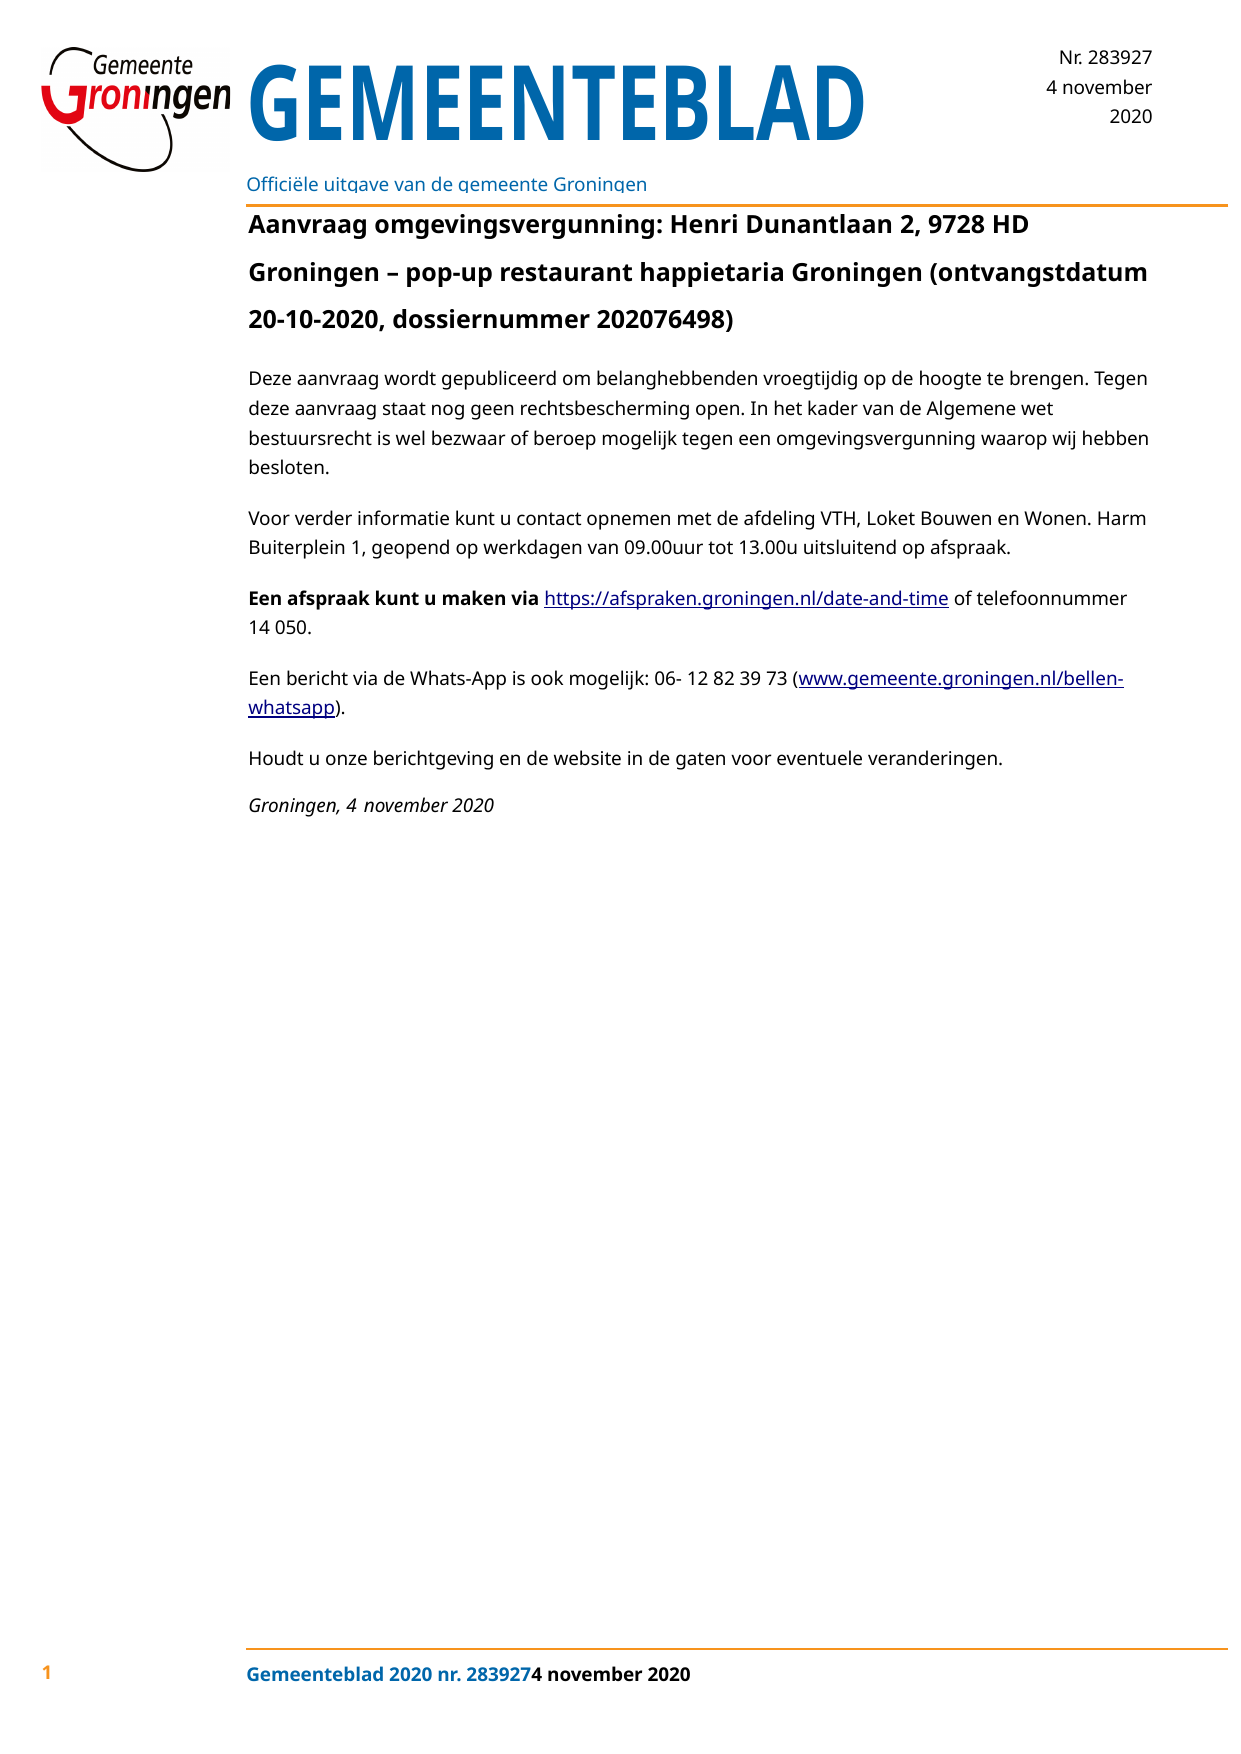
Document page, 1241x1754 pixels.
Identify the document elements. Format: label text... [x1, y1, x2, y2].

picture [41, 47, 231, 172]
text Voor verder informatie kunt u contact opnemen met de afdeling VTH, Loket Bouwen en Wonen. Harm Buiterplein 1, geopend op werkdagen van 09.00uur tot 13.00u uitsluitend op afspraak. [248, 505, 1152, 560]
text Deze aanvraag wordt gepubliceerd om belanghebbenden vroegtijdig op de hoogte te brengen. Tegen deze aanvraag staat nog geen rechtsbescherming open. In het kader van de Algemene wet bestuursrecht is wel bezwaar of beroep mogelijk tegen een omgevingsvergunning waarop wij hebben besloten. [248, 366, 1152, 480]
text Groningen, 4 november 2020 [248, 792, 1152, 818]
text Houdt u onze berichtgeving en de website in de gaten voor eventuele veranderingen. [248, 745, 1152, 770]
text Een bericht via de Whats-App is ook mogelijk: 06- 12 82 39 73 (www.gemeente.groningen.nl/bellen-whatsapp). [248, 665, 1152, 720]
text Aanvraag omgevingsvergunning: Henri Dunantlaan 2, 9728 HD Groningen – pop-up restaurant happietaria Groningen (ontvangstdatum 20-10-2020, dossiernummer 202076498) [248, 207, 1152, 336]
text Een afspraak kunt u maken via https://afspraken.groningen.nl/date-and-time of telefoonnummer 14 050. [248, 585, 1152, 640]
